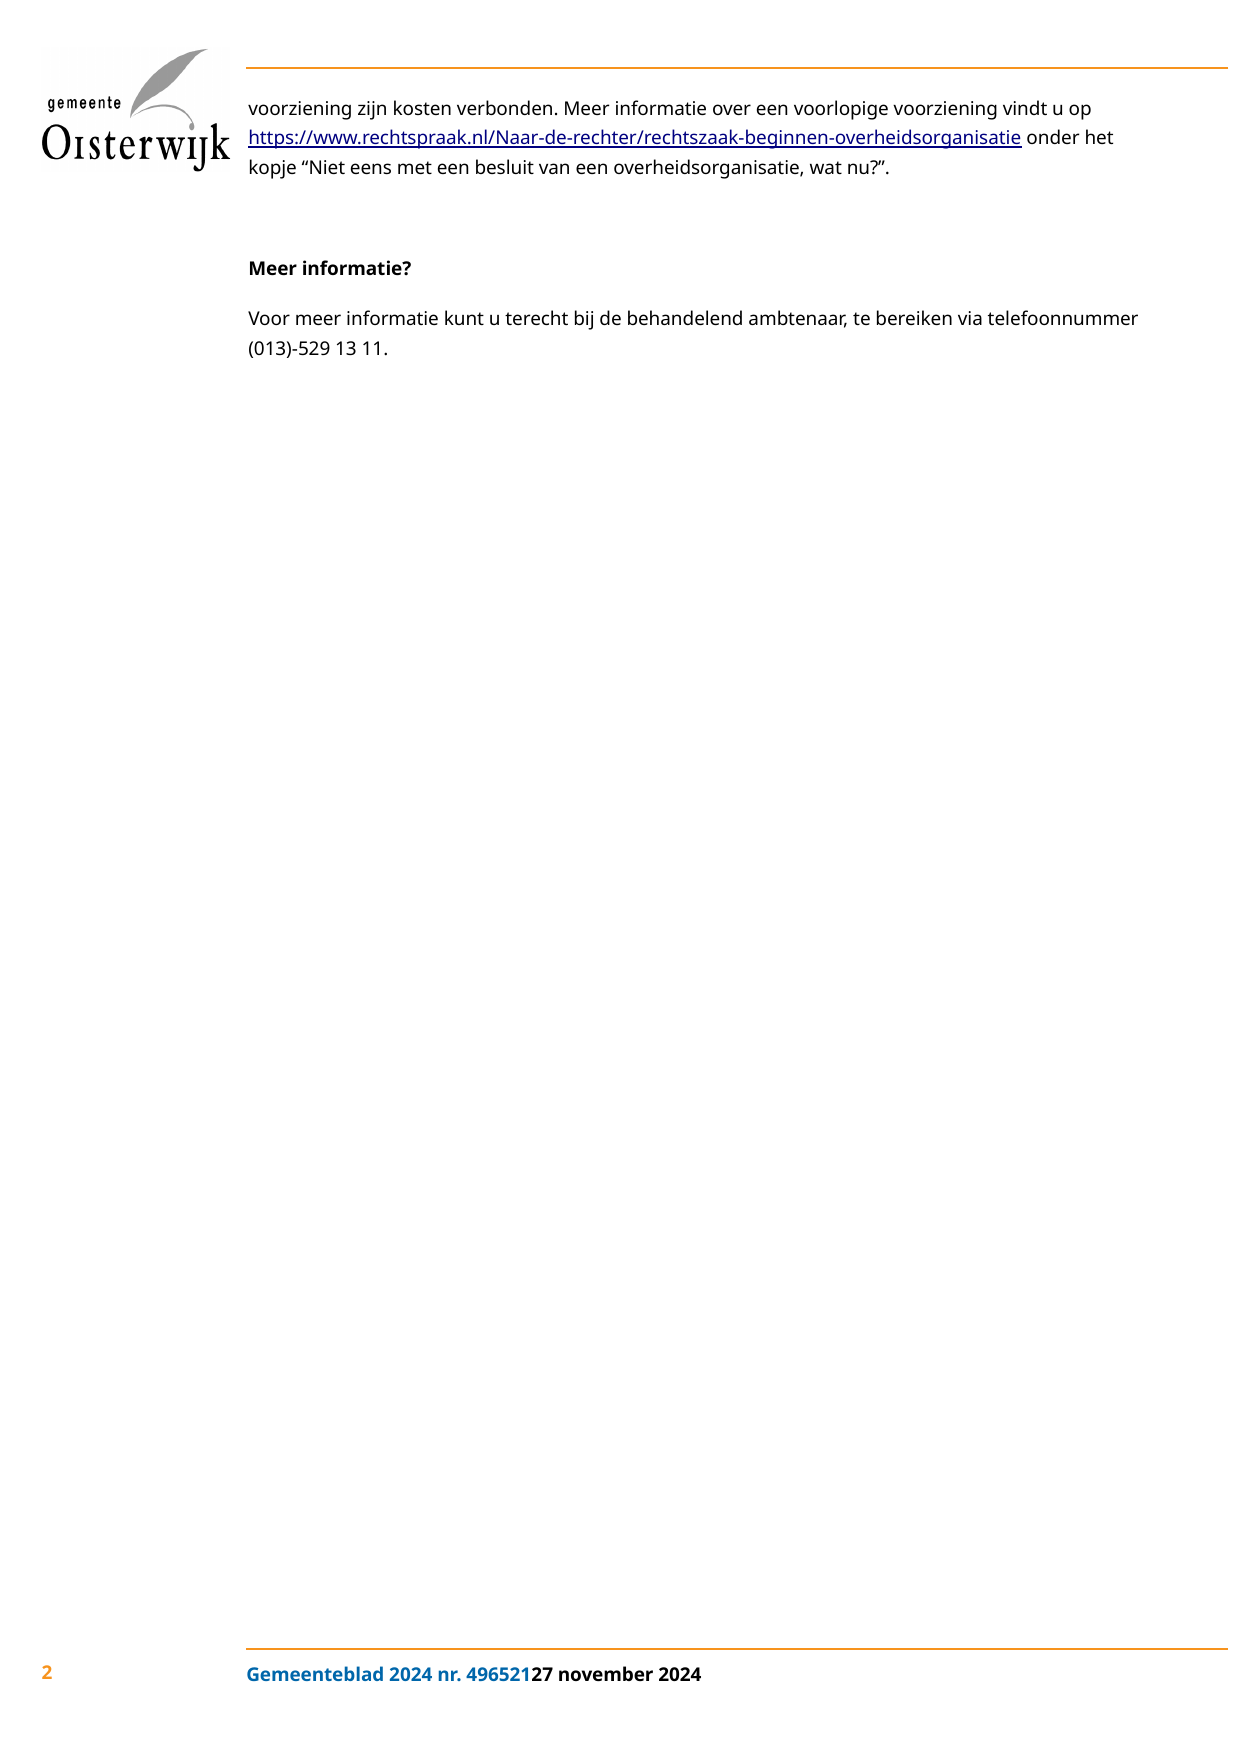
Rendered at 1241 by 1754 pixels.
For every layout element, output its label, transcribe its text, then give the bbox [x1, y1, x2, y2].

text Meer informatie? [248, 255, 1152, 281]
text Voor meer informatie kunt u terecht bij de behandelend ambtenaar, te bereiken via telefoonnummer (013)-529 13 11. [248, 305, 1152, 361]
picture [41, 47, 231, 172]
text voorziening zijn kosten verbonden. Meer informatie over een voorlopige voorziening vindt u op https://www.rechtspraak.nl/Naar-de-rechter/rechtszaak-beginnen-overheidsorganisatie onder het kopje “Niet eens met een besluit van een overheidsorganisatie, wat nu?”. [248, 95, 1152, 180]
